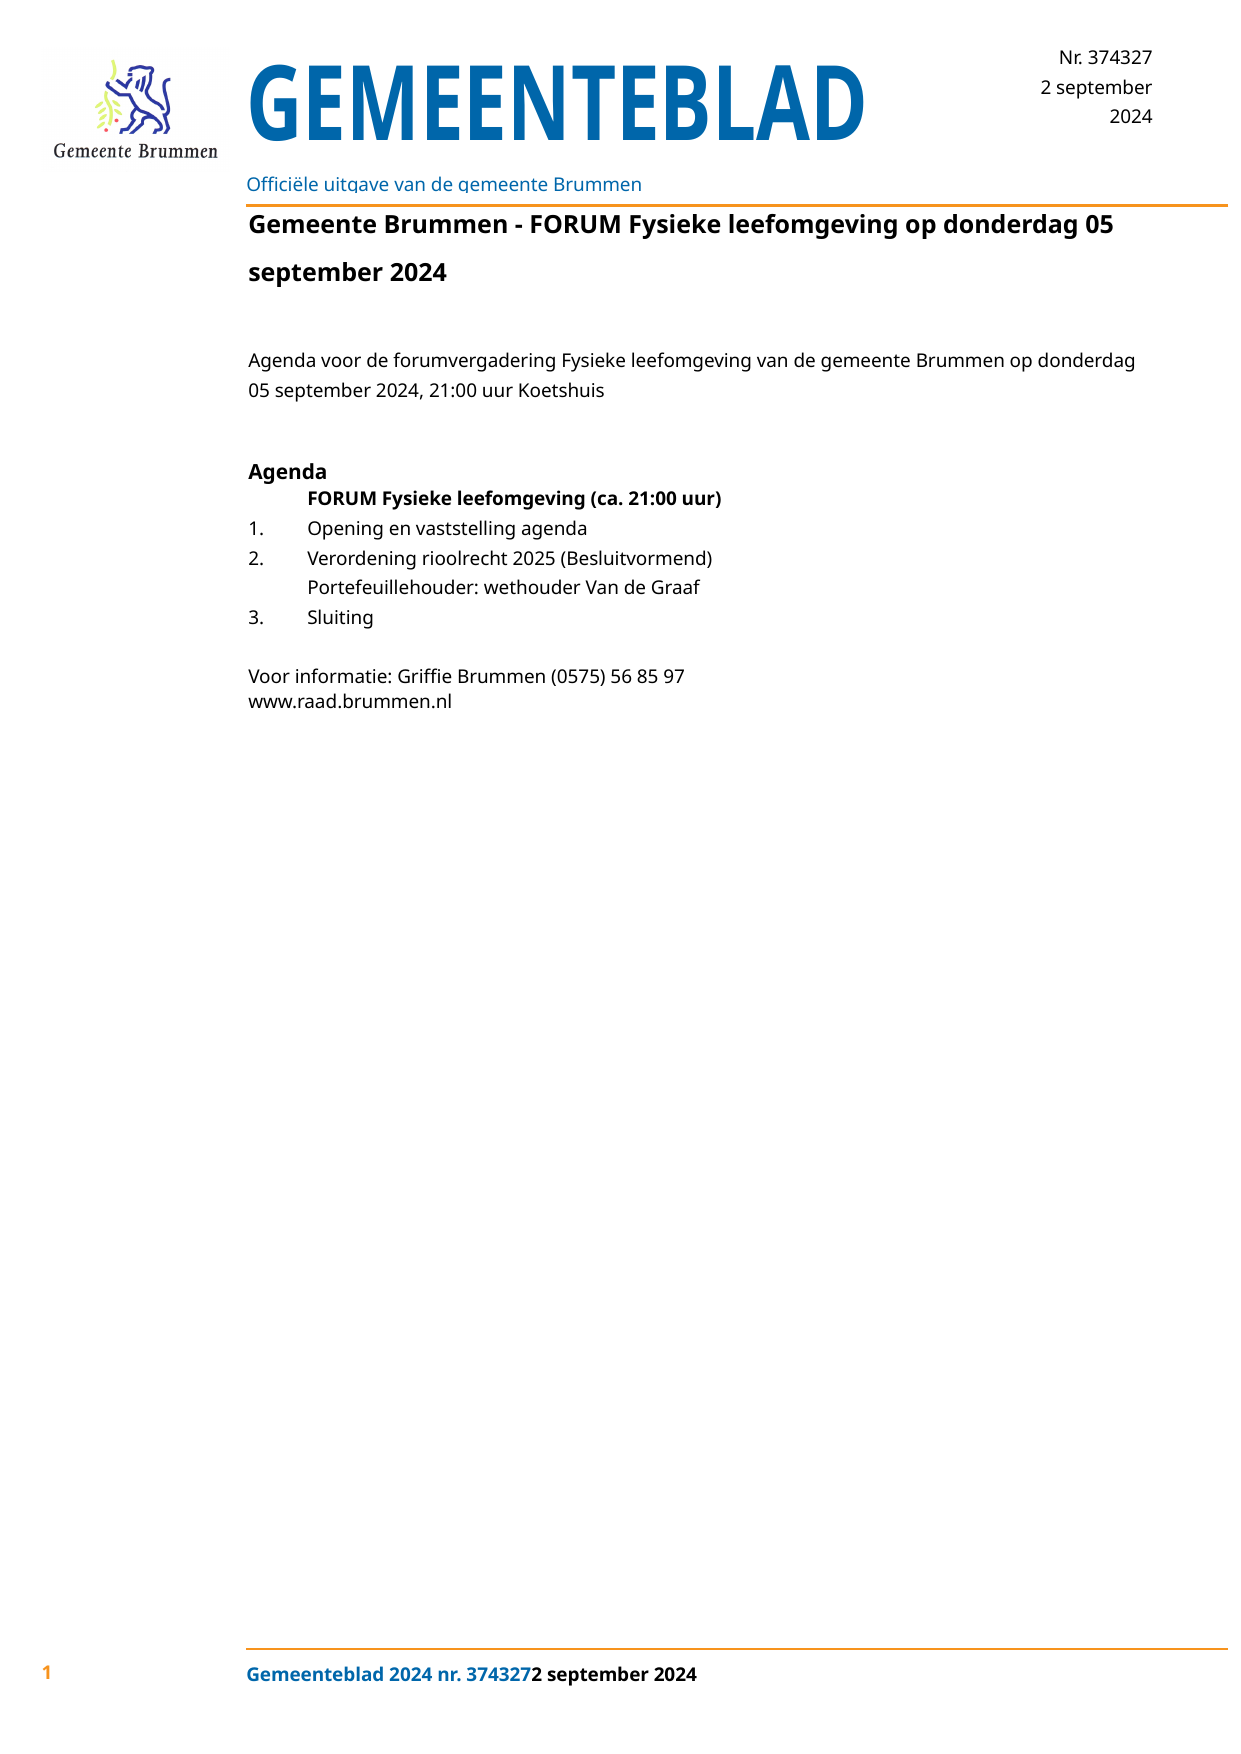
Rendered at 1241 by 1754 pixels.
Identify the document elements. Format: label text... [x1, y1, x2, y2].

text www.raad.brummen.nl [248, 689, 1152, 714]
list FORUM Fysieke leefomgeving (ca. 21:00 uur) [248, 486, 1152, 511]
text Agenda voor de forumvergadering Fysieke leefomgeving van de gemeente Brummen op donderdag 05 september 2024, 21:00 uur Koetshuis [248, 347, 1152, 403]
list Sluiting [248, 604, 1152, 629]
text Agenda [248, 457, 1152, 486]
list Verordening rioolrecht 2025 (Besluitvormend) [248, 545, 1152, 570]
text Gemeente Brummen - FORUM Fysieke leefomgeving op donderdag 05 september 2024 [248, 207, 1152, 288]
text Voor informatie: Griffie Brummen (0575) 56 85 97 [248, 663, 1152, 689]
list Portefeuillehouder: wethouder Van de Graaf [248, 574, 1152, 600]
list Opening en vaststelling agenda [248, 515, 1152, 541]
picture [41, 47, 231, 172]
